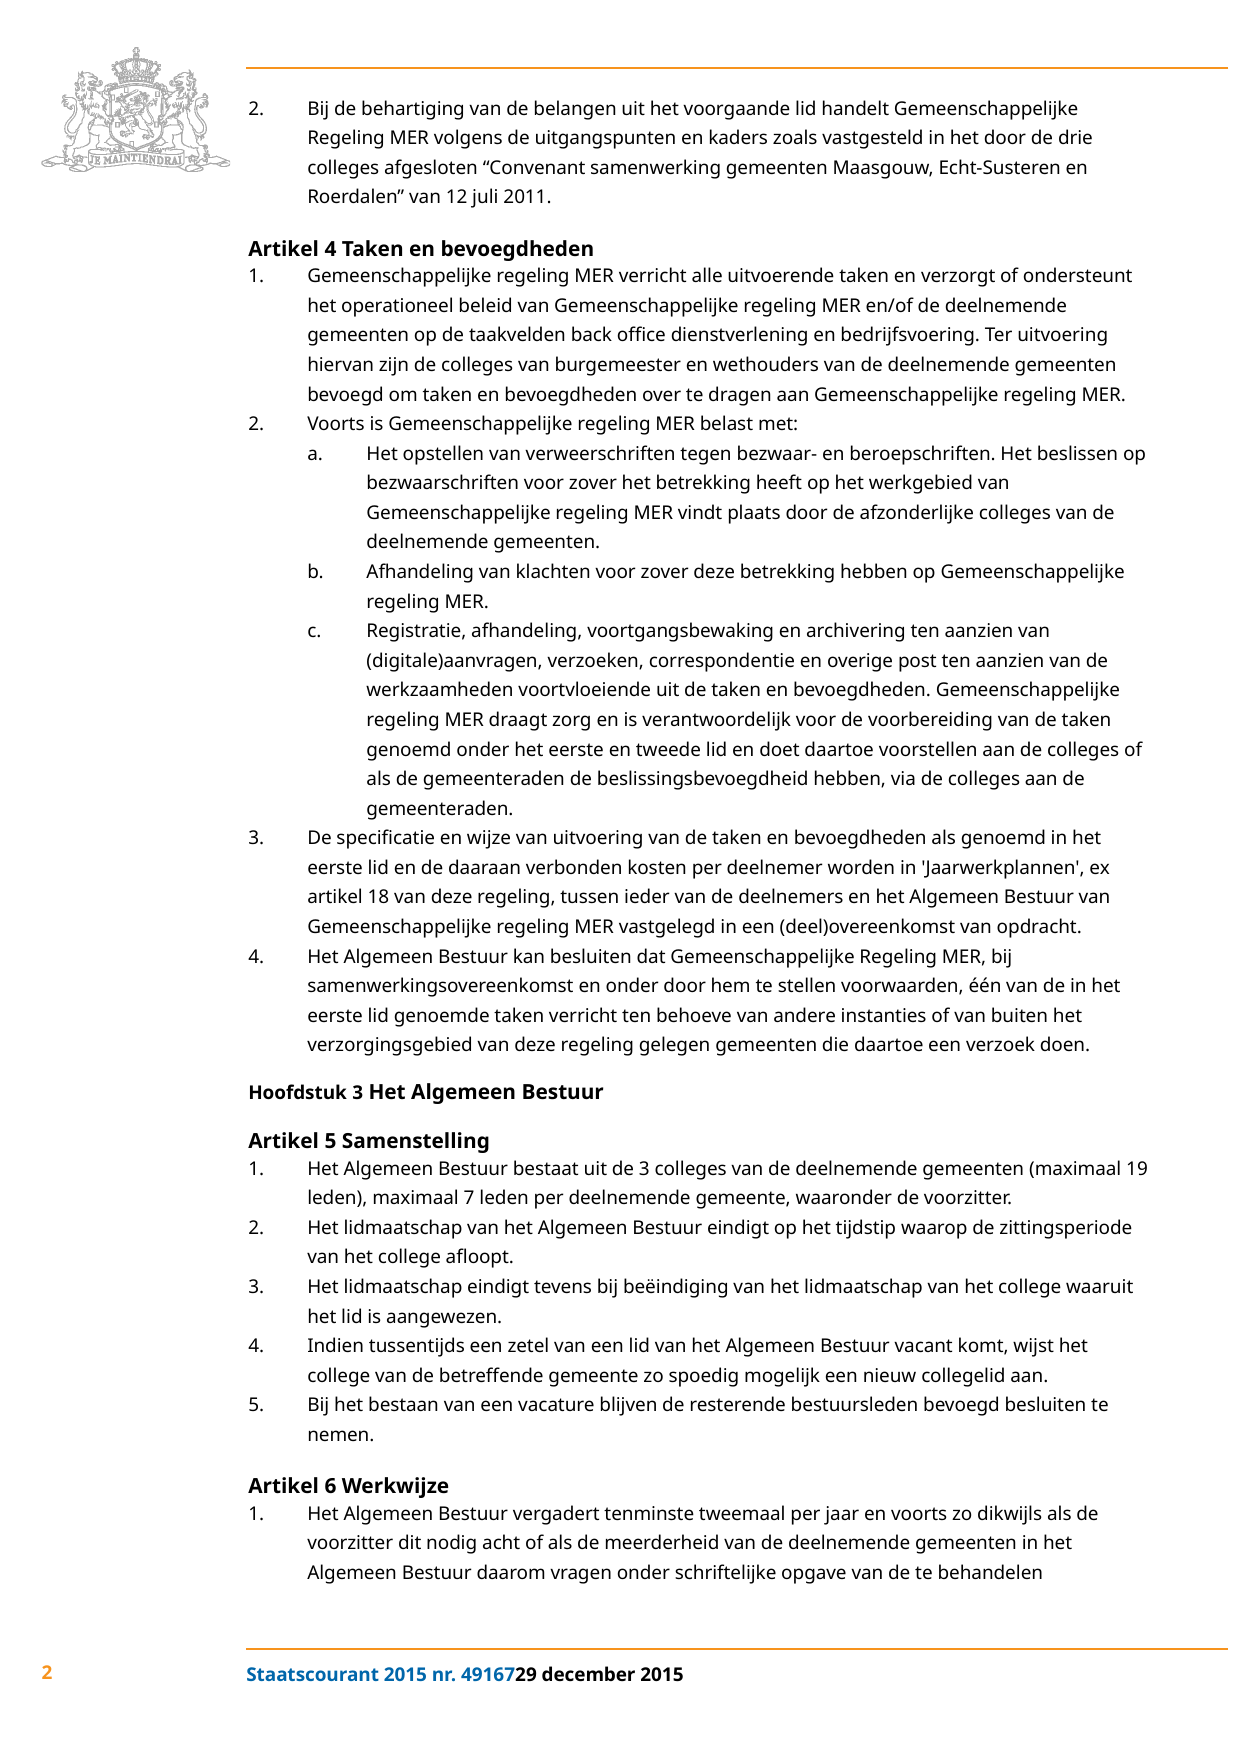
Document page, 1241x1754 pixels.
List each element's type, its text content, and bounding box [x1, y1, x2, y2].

list Bij het bestaan van een vacature blijven de resterende bestuursleden bevoegd besluiten te nemen. [248, 1392, 1152, 1447]
list Het Algemeen Bestuur kan besluiten dat Gemeenschappelijke Regeling MER, bij samenwerkingsovereenkomst en onder door hem te stellen voorwaarden, één van de in het eerste lid genoemde taken verricht ten behoeve van andere instanties of van buiten het verzorgingsgebied van deze regeling gelegen gemeenten die daartoe een verzoek doen. [248, 943, 1152, 1057]
list De specificatie en wijze van uitvoering van de taken en bevoegdheden als genoemd in het eerste lid en de daaraan verbonden kosten per deelnemer worden in 'Jaarwerkplannen', ex artikel 18 van deze regeling, tussen ieder van de deelnemers en het Algemeen Bestuur van Gemeenschappelijke regeling MER vastgelegd in een (deel)overeenkomst van opdracht. [248, 824, 1152, 939]
picture [41, 47, 231, 172]
text Artikel 6 Werkwijze [248, 1472, 1152, 1500]
text Artikel 4 Taken en bevoegdheden [248, 234, 1152, 262]
list Het lidmaatschap van het Algemeen Bestuur eindigt op het tijdstip waarop de zittingsperiode van het college afloopt. [248, 1214, 1152, 1269]
list Bij de behartiging van de belangen uit het voorgaande lid handelt Gemeenschappelijke Regeling MER volgens de uitgangspunten en kaders zoals vastgesteld in het door de drie colleges afgesloten “Convenant samenwerking gemeenten Maasgouw, Echt-Susteren en Roerdalen” van 12 juli 2011. [248, 95, 1152, 209]
list Het opstellen van verweerschriften tegen bezwaar- en beroepschriften. Het beslissen op bezwaarschriften voor zover het betrekking heeft op het werkgebied van Gemeenschappelijke regeling MER vindt plaats door de afzonderlijke colleges van de deelnemende gemeenten. [307, 440, 1152, 554]
list Indien tussentijds een zetel van een lid van het Algemeen Bestuur vacant komt, wijst het college van de betreffende gemeente zo spoedig mogelijk een nieuw collegelid aan. [248, 1332, 1152, 1388]
list Voorts is Gemeenschappelijke regeling MER belast met: [248, 410, 1152, 436]
list Het Algemeen Bestuur bestaat uit de 3 colleges van de deelnemende gemeenten (maximaal 19 leden), maximaal 7 leden per deelnemende gemeente, waaronder de voorzitter. [248, 1155, 1152, 1210]
list Het lidmaatschap eindigt tevens bij beëindiging van het lidmaatschap van het college waaruit het lid is aangewezen. [248, 1273, 1152, 1328]
list Gemeenschappelijke regeling MER verricht alle uitvoerende taken en verzorgt of ondersteunt het operationeel beleid van Gemeenschappelijke regeling MER en/of de deelnemende gemeenten op de taakvelden back office dienstverlening en bedrijfsvoering. Ter uitvoering hiervan zijn de colleges van burgemeester en wethouders van de deelnemende gemeenten bevoegd om taken en bevoegdheden over te dragen aan Gemeenschappelijke regeling MER. [248, 262, 1152, 406]
list Afhandeling van klachten voor zover deze betrekking hebben op Gemeenschappelijke regeling MER. [307, 558, 1152, 613]
list Het Algemeen Bestuur vergadert tenminste tweemaal per jaar en voorts zo dikwijls als de voorzitter dit nodig acht of als de meerderheid van de deelnemende gemeenten in het Algemeen Bestuur daarom vragen onder schriftelijke opgave van de te behandelen [248, 1500, 1152, 1585]
text Artikel 5 Samenstelling [248, 1126, 1152, 1155]
text Hoofdstuk 3 Het Algemeen Bestuur [248, 1077, 1152, 1106]
list Registratie, afhandeling, voortgangsbewaking en archivering ten aanzien van (digitale)aanvragen, verzoeken, correspondentie en overige post ten aanzien van de werkzaamheden voortvloeiende uit de taken en bevoegdheden. Gemeenschappelijke regeling MER draagt zorg en is verantwoordelijk voor de voorbereiding van de taken genoemd onder het eerste en tweede lid en doet daartoe voorstellen aan de colleges of als de gemeenteraden de beslissingsbevoegdheid hebben, via de colleges aan de gemeenteraden. [307, 617, 1152, 821]
